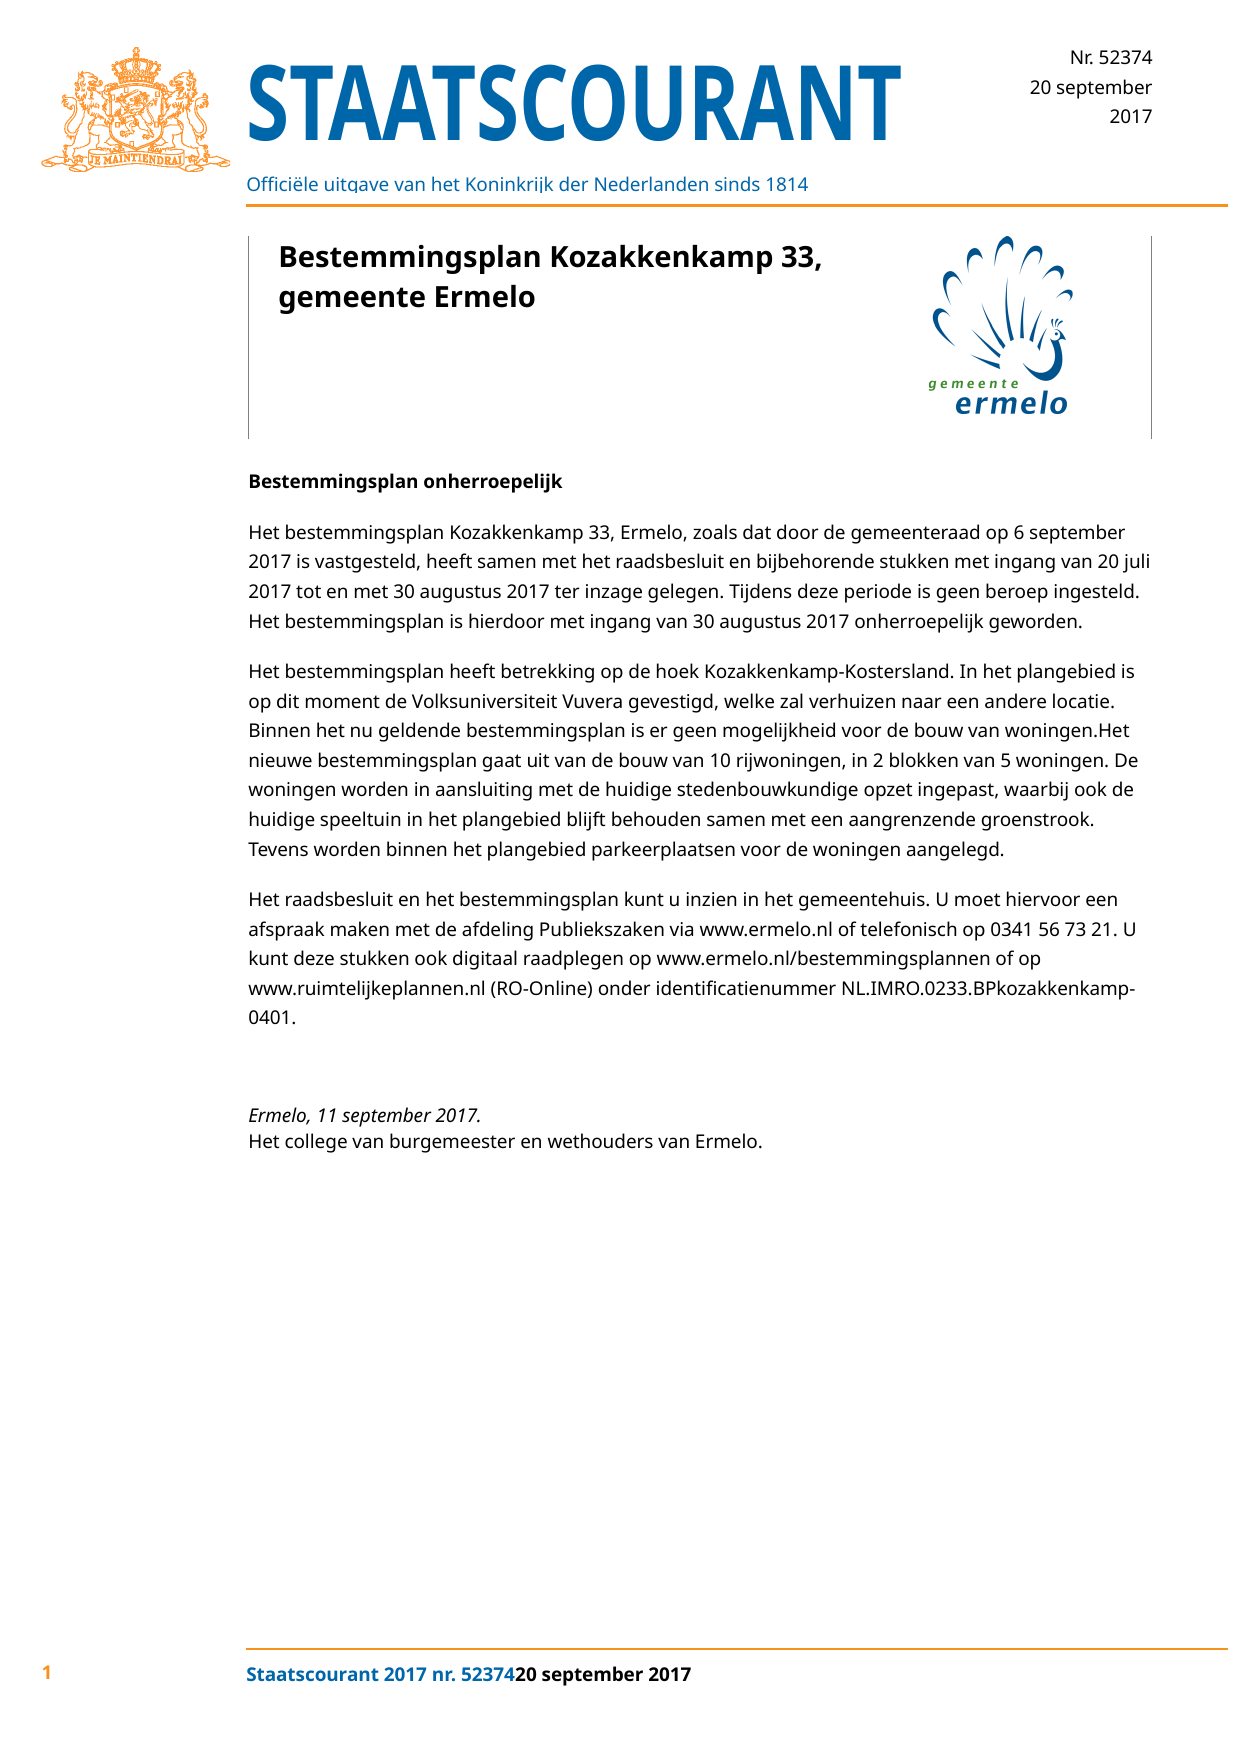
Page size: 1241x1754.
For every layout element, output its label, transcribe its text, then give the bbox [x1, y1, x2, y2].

table_header Bestemmingsplan Kozakkenkamp 33, gemeente Ermelo [249, 236, 850, 439]
picture [41, 47, 231, 172]
text Het college van burgemeester en wethouders van Ermelo. [248, 1128, 1152, 1154]
picture [928, 236, 1073, 414]
text Bestemmingsplan onherroepelijk [248, 469, 1152, 494]
table_header [1073, 236, 1151, 413]
table_header [850, 414, 1151, 439]
text Ermelo, 11 september 2017. [248, 1103, 1152, 1128]
text Het raadsbesluit en het bestemmingsplan kunt u inzien in het gemeentehuis. U moet hiervoor een afspraak maken met de afdeling Publiekszaken via www.ermelo.nl of telefonisch op 0341 56 73 21. U kunt deze stukken ook digitaal raadplegen op www.ermelo.nl/bestemmingsplannen of op www.ruimtelijkeplannen.nl (RO-Online) onder identificatienummer NL.IMRO.0233.BPkozakkenkamp-0401. [248, 886, 1152, 1030]
text Het bestemmingsplan heeft betrekking op de hoek Kozakkenkamp-Kostersland. In het plangebied is op dit moment de Volksuniversiteit Vuvera gevestigd, welke zal verhuizen naar een andere locatie. Binnen het nu geldende bestemmingsplan is er geen mogelijkheid voor de bouw van woningen.Het nieuwe bestemmingsplan gaat uit van de bouw van 10 rijwoningen, in 2 blokken van 5 woningen. De woningen worden in aansluiting met de huidige stedenbouwkundige opzet ingepast, waarbij ook de huidige speeltuin in het plangebied blijft behouden samen met een aangrenzende groenstrook. Tevens worden binnen het plangebied parkeerplaatsen voor de woningen aangelegd. [248, 658, 1152, 861]
table_header [850, 236, 928, 413]
text Het bestemmingsplan Kozakkenkamp 33, Ermelo, zoals dat door de gemeenteraad op 6 september 2017 is vastgesteld, heeft samen met het raadsbesluit en bijbehorende stukken met ingang van 20 juli 2017 tot en met 30 augustus 2017 ter inzage gelegen. Tijdens deze periode is geen beroep ingesteld. Het bestemmingsplan is hierdoor met ingang van 30 augustus 2017 onherroepelijk geworden. [248, 519, 1152, 633]
